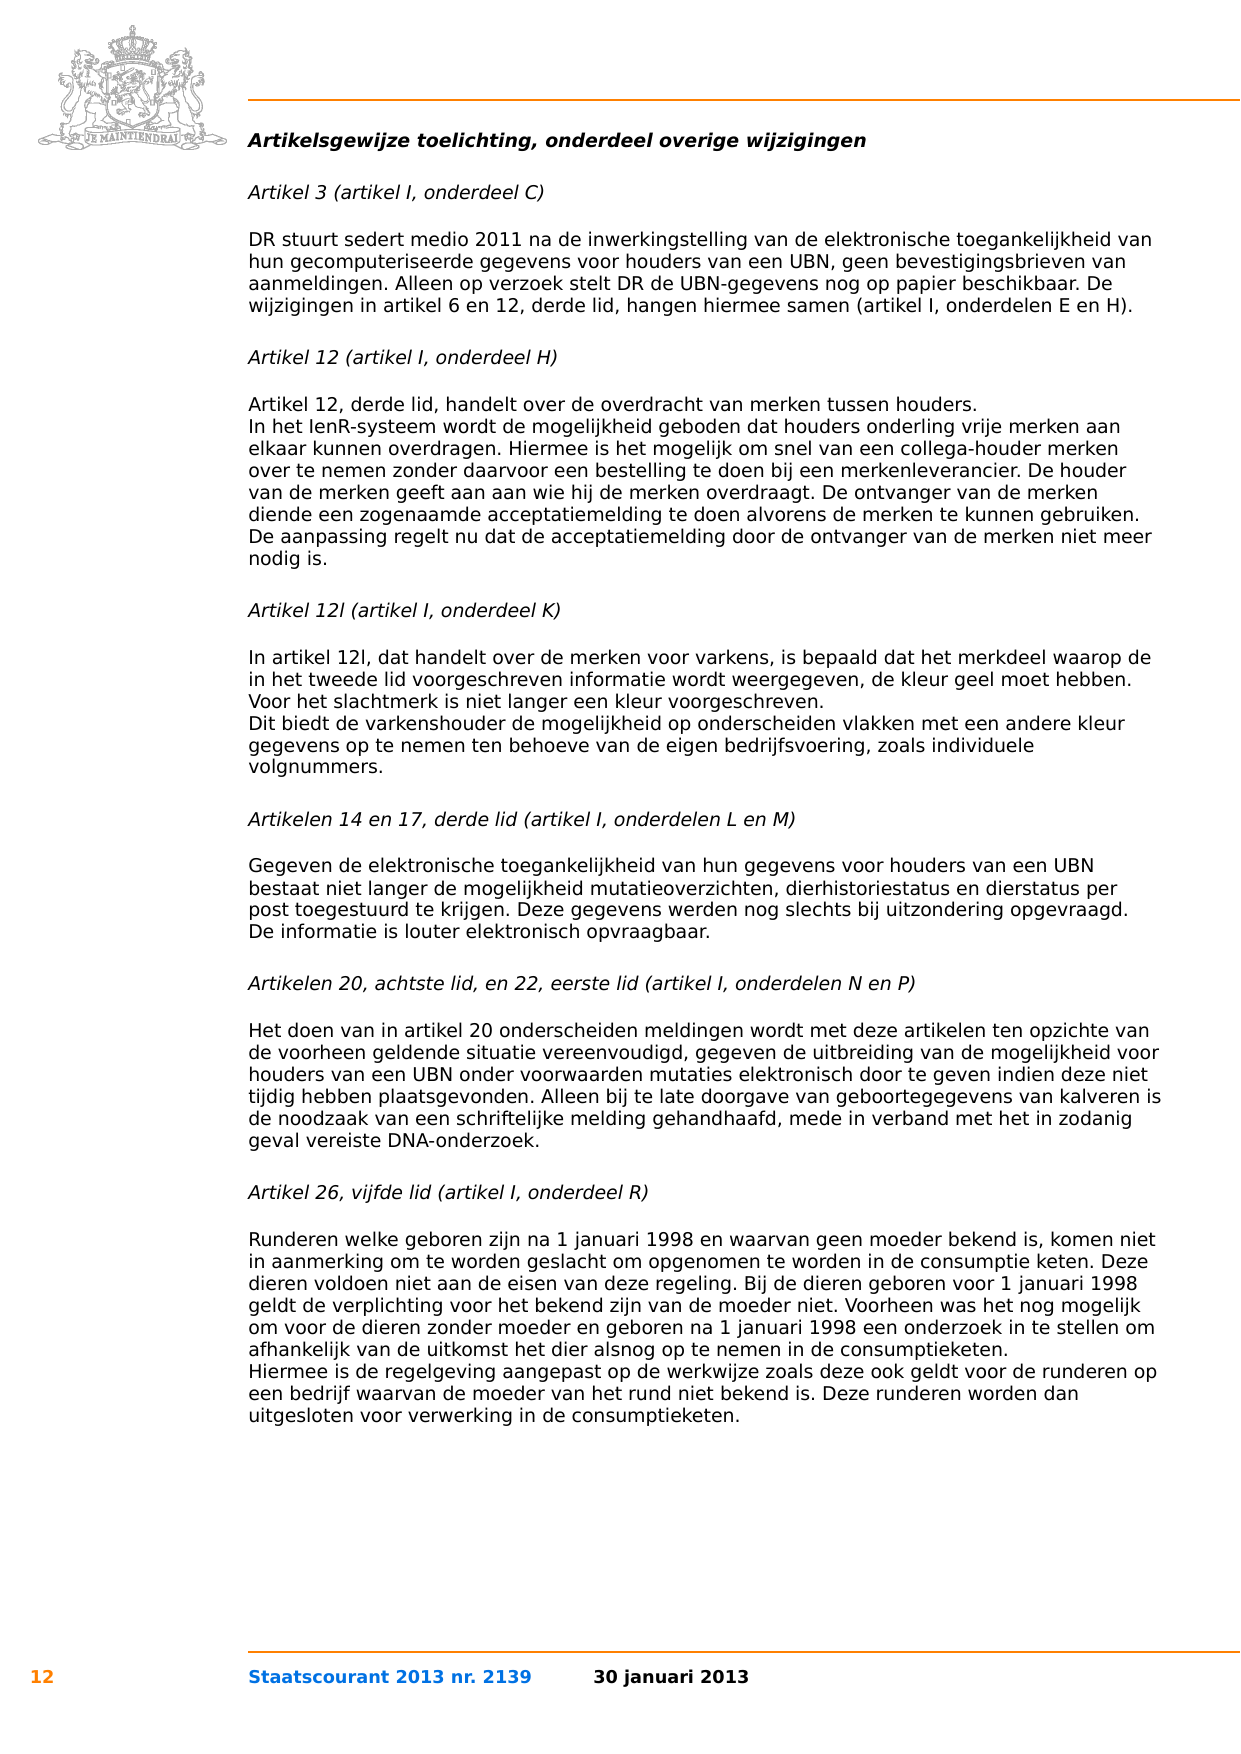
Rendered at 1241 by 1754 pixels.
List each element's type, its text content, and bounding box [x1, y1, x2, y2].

text Artikel 12, derde lid, handelt over de overdracht van merken tussen houders. [248, 394, 1163, 416]
subtitle Artikelen 14 en 17, derde lid (artikel I, onderdelen L en M) [248, 808, 1163, 830]
text Runderen welke geboren zijn na 1 januari 1998 en waarvan geen moeder bekend is, komen niet in aanmerking om te worden geslacht om opgenomen te worden in de consumptie keten. Deze dieren voldoen niet aan de eisen van deze regeling. Bij de dieren geboren voor 1 januari 1998 geldt de verplichting voor het bekend zijn van de moeder niet. Voorheen was het nog mogelijk om voor de dieren zonder moeder en geboren na 1 januari 1998 een onderzoek in te stellen om afhankelijk van de uitkomst het dier alsnog op te nemen in de consumptieketen. [248, 1229, 1163, 1361]
text In het IenR-systeem wordt de mogelijkheid geboden dat houders onderling vrije merken aan elkaar kunnen overdragen. Hiermee is het mogelijk om snel van een collega-houder merken over te nemen zonder daarvoor een bestelling te doen bij een merkenleverancier. De houder van de merken geeft aan aan wie hij de merken overdraagt. De ontvanger van de merken diende een zogenaamde acceptatiemelding te doen alvorens de merken te kunnen gebruiken. De aanpassing regelt nu dat de acceptatiemelding door de ontvanger van de merken niet meer nodig is. [248, 416, 1163, 569]
subtitle Artikel 12l (artikel I, onderdeel K) [248, 599, 1163, 622]
subtitle Artikelen 20, achtste lid, en 22, eerste lid (artikel I, onderdelen N en P) [248, 973, 1163, 995]
subtitle Artikel 3 (artikel I, onderdeel C) [248, 182, 1163, 204]
text DR stuurt sedert medio 2011 na de inwerkingstelling van de elektronische toegankelijkheid van hun gecomputeriseerde gegevens voor houders van een UBN, geen bevestigingsbrieven van aanmeldingen. Alleen op verzoek stelt DR de UBN-gegevens nog op papier beschikbaar. De wijzigingen in artikel 6 en 12, derde lid, hangen hiermee samen (artikel I, onderdelen E en H). [248, 229, 1163, 317]
text Het doen van in artikel 20 onderscheiden meldingen wordt met deze artikelen ten opzichte van de voorheen geldende situatie vereenvoudigd, gegeven de uitbreiding van de mogelijkheid voor houders van een UBN onder voorwaarden mutaties elektronisch door te geven indien deze niet tijdig hebben plaatsgevonden. Alleen bij te late doorgave van geboortegegevens van kalveren is de noodzaak van een schriftelijke melding gehandhaafd, mede in verband met het in zodanig geval vereiste DNA-onderzoek. [248, 1020, 1163, 1152]
text De informatie is louter elektronisch opvraagbaar. [248, 921, 1163, 943]
picture [38, 25, 227, 150]
text Gegeven de elektronische toegankelijkheid van hun gegevens voor houders van een UBN bestaat niet langer de mogelijkheid mutatieoverzichten, dierhistoriestatus en dierstatus per post toegestuurd te krijgen. Deze gegevens werden nog slechts bij uitzondering opgevraagd. [248, 855, 1163, 921]
subtitle Artikel 26, vijfde lid (artikel I, onderdeel R) [248, 1182, 1163, 1204]
subtitle Artikelsgewijze toelichting, onderdeel overige wijzigingen [248, 130, 1163, 152]
text Dit biedt de varkenshouder de mogelijkheid op onderscheiden vlakken met een andere kleur gegevens op te nemen ten behoeve van de eigen bedrijfsvoering, zoals individuele volgnummers. [248, 712, 1163, 778]
text In artikel 12l, dat handelt over de merken voor varkens, is bepaald dat het merkdeel waarop de in het tweede lid voorgeschreven informatie wordt weergegeven, de kleur geel moet hebben. Voor het slachtmerk is niet langer een kleur voorgeschreven. [248, 647, 1163, 712]
subtitle Artikel 12 (artikel I, onderdeel H) [248, 347, 1163, 369]
text Hiermee is de regelgeving aangepast op de werkwijze zoals deze ook geldt voor de runderen op een bedrijf waarvan de moeder van het rund niet bekend is. Deze runderen worden dan uitgesloten voor verwerking in de consumptieketen. [248, 1361, 1163, 1427]
